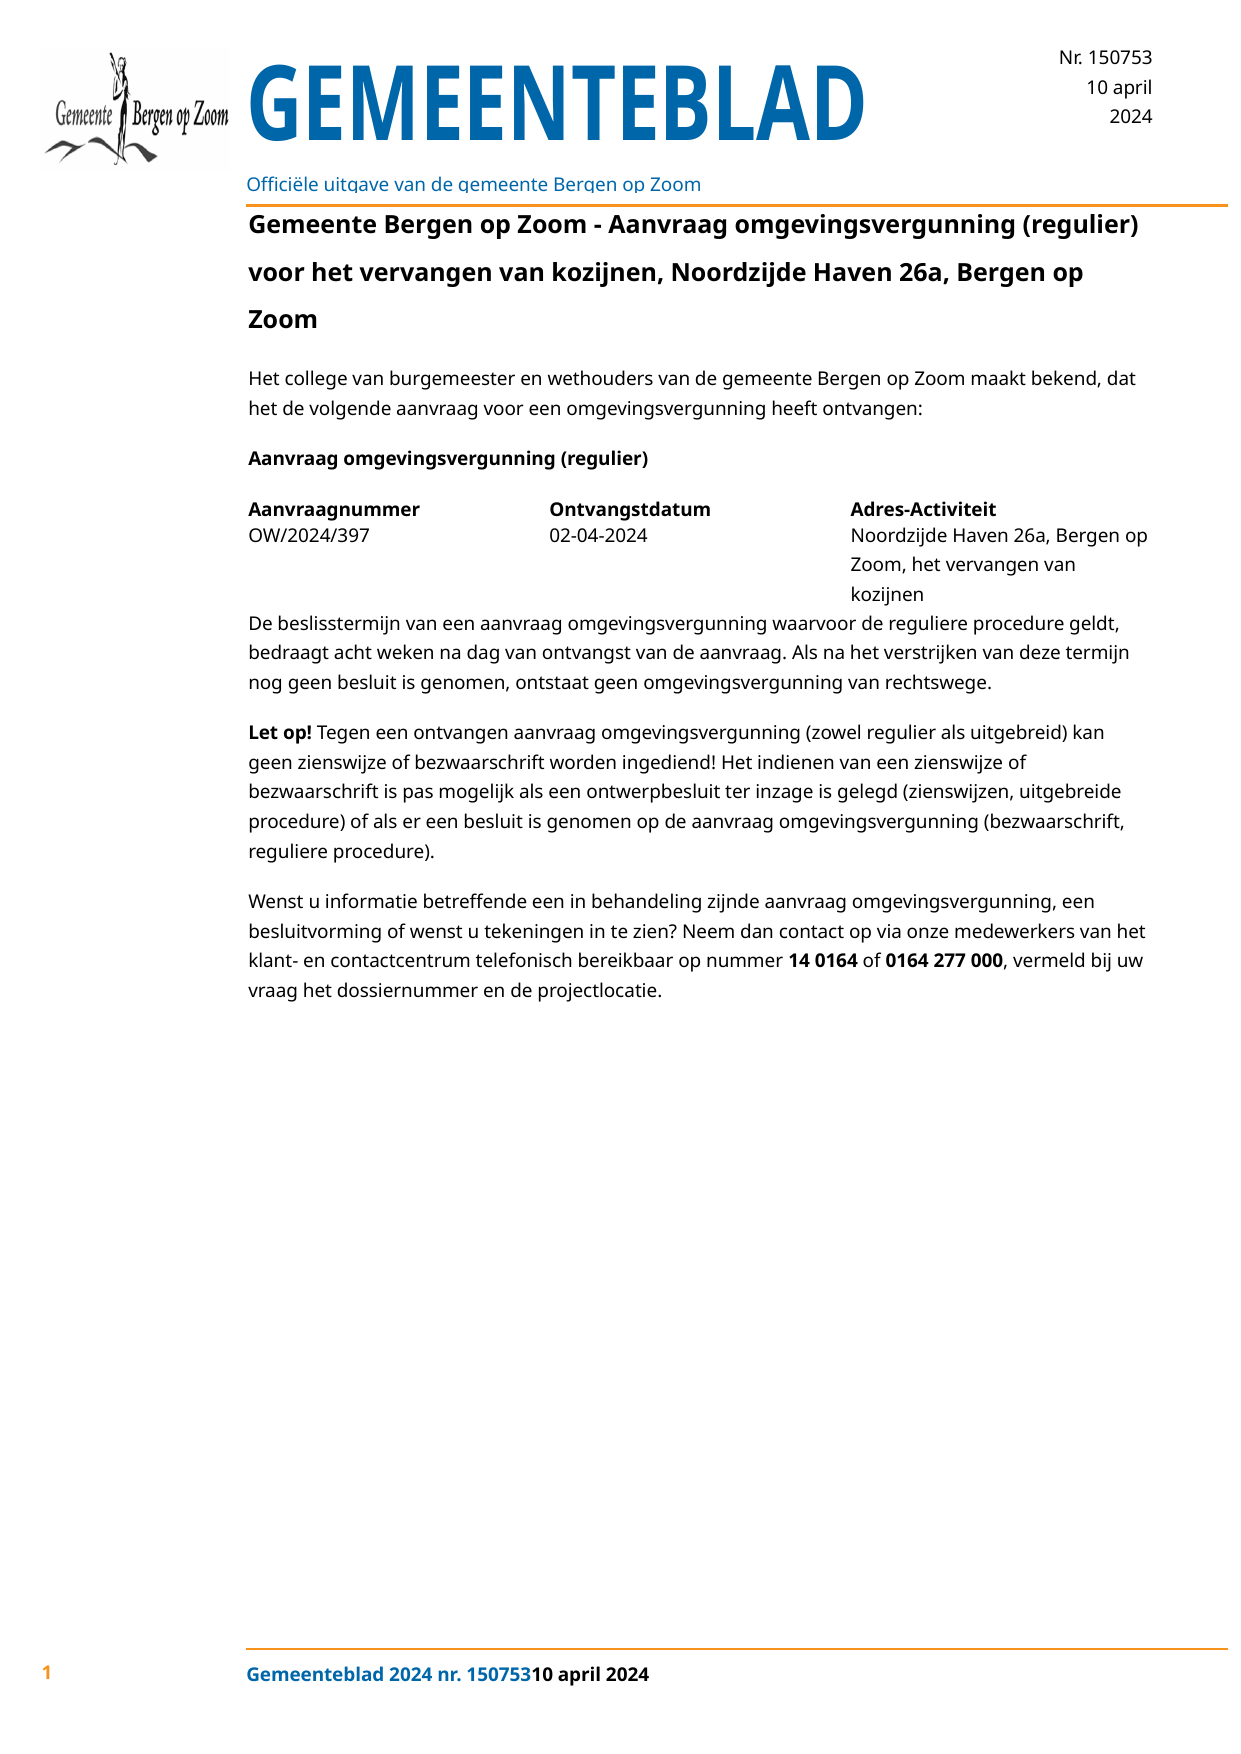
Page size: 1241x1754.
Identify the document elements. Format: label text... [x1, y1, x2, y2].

text Het college van burgemeester en wethouders van de gemeente Bergen op Zoom maakt bekend, dat het de volgende aanvraag voor een omgevingsvergunning heeft ontvangen: [248, 366, 1152, 421]
text Wenst u informatie betreffende een in behandeling zijnde aanvraag omgevingsvergunning, een besluitvorming of wenst u tekeningen in te zien? Neem dan contact op via onze medewerkers van het klant- en contactcentrum telefonisch bereikbaar op nummer 14 0164 of 0164 277 000, vermeld bij uw vraag het dossiernummer en de projectlocatie. [248, 888, 1152, 1003]
table_header Ontvangstdatum [549, 496, 850, 522]
text Gemeente Bergen op Zoom - Aanvraag omgevingsvergunning (regulier) voor het vervangen van kozijnen, Noordzijde Haven 26a, Bergen op Zoom [248, 207, 1152, 336]
picture [41, 47, 231, 172]
text Let op! Tegen een ontvangen aanvraag omgevingsvergunning (zowel regulier als uitgebreid) kan geen zienswijze of bezwaarschrift worden ingediend! Het indienen van een zienswijze of bezwaarschrift is pas mogelijk als een ontwerpbesluit ter inzage is gelegd (zienswijzen, uitgebreide procedure) of als er een besluit is genomen op de aanvraag omgevingsvergunning (bezwaarschrift, reguliere procedure). [248, 719, 1152, 863]
table_header Adres-Activiteit [850, 496, 1152, 522]
text Aanvraag omgevingsvergunning (regulier) [248, 446, 1152, 471]
table_header Aanvraagnummer [248, 496, 549, 522]
text De beslisstermijn van een aanvraag omgevingsvergunning waarvoor de reguliere procedure geldt, bedraagt acht weken na dag van ontvangst van de aanvraag. Als na het verstrijken van deze termijn nog geen besluit is genomen, ontstaat geen omgevingsvergunning van rechtswege. [248, 610, 1152, 695]
table_cell Noordzijde Haven 26a, Bergen op Zoom, het vervangen van kozijnen [850, 522, 1152, 607]
table_cell OW/2024/397 [248, 522, 549, 607]
table_cell 02-04-2024 [549, 522, 850, 607]
